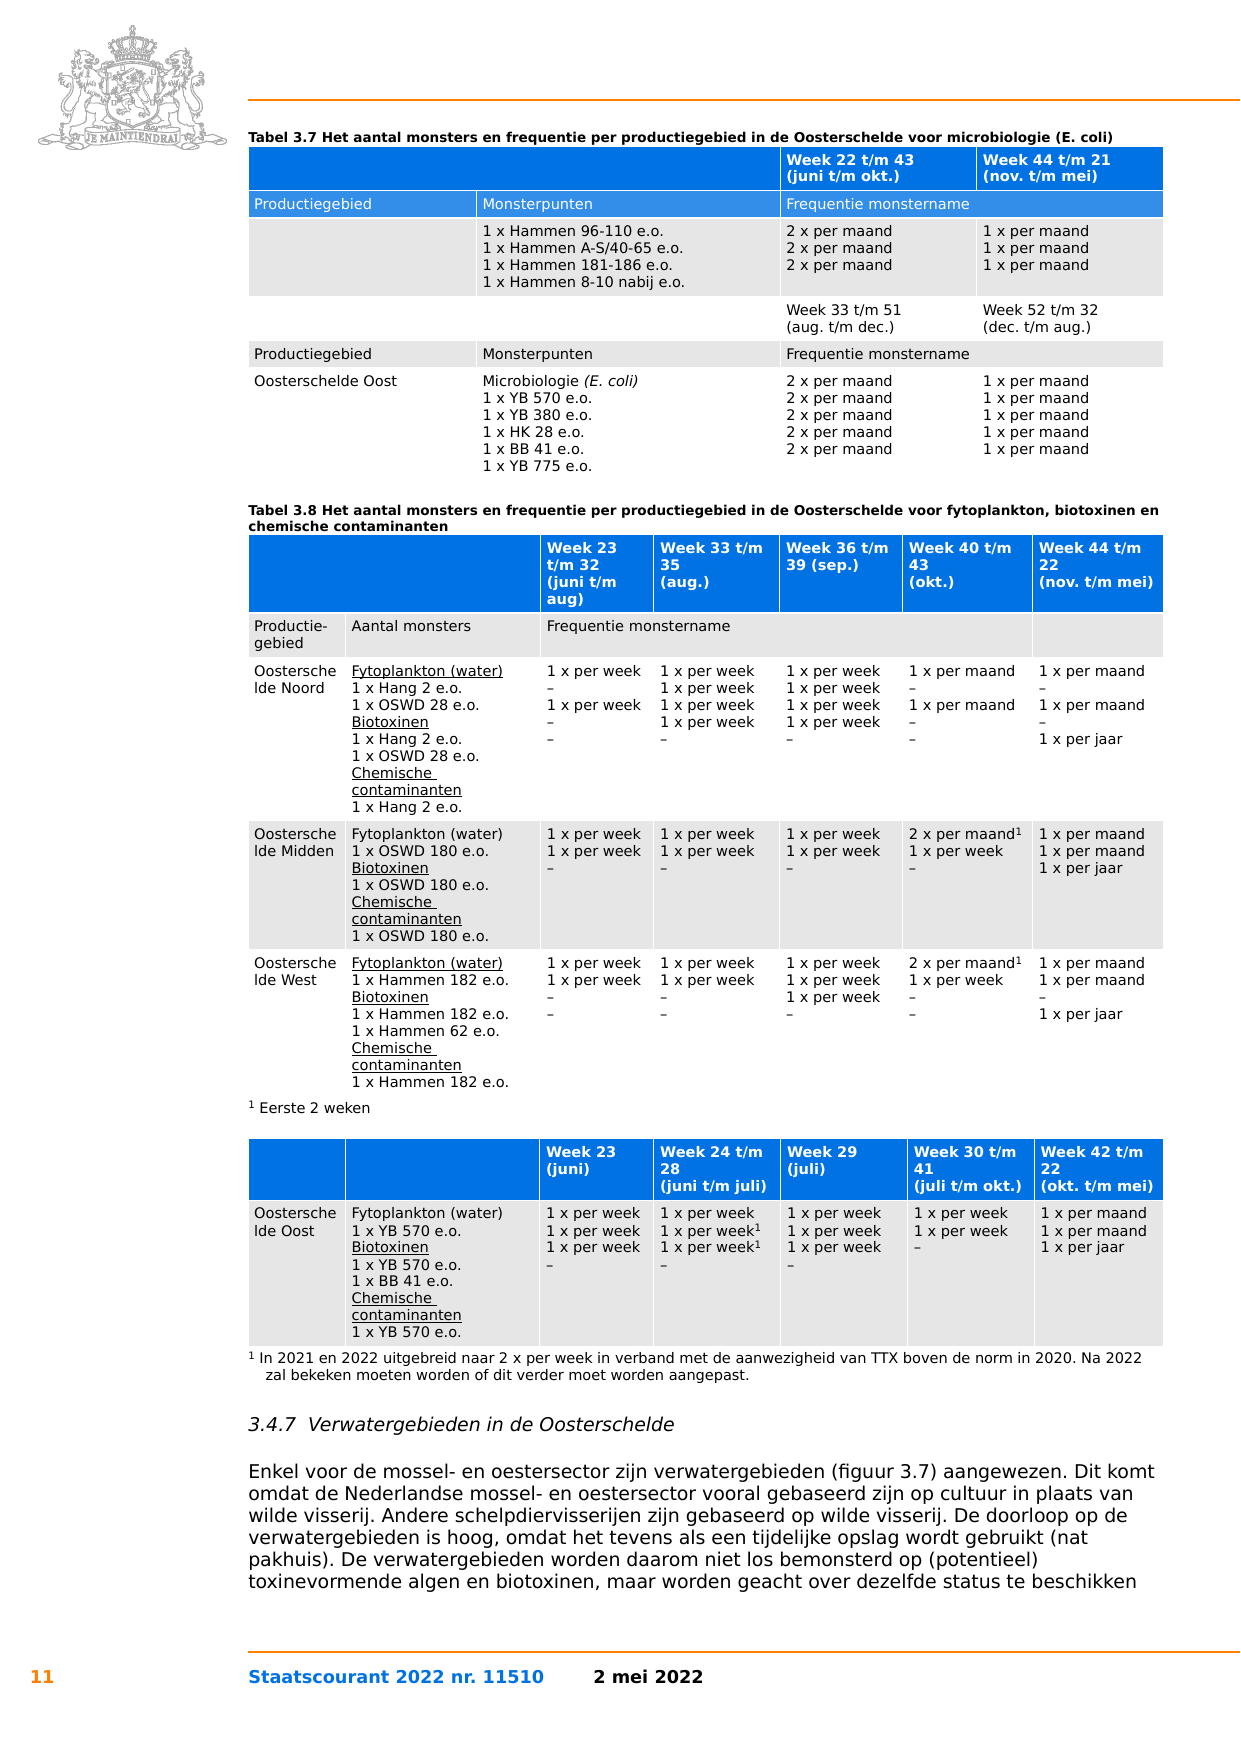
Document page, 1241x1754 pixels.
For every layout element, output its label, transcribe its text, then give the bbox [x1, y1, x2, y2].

table_cell 1 x per week 1 x per week – – [654, 950, 779, 1096]
table_header Tabel 3.7 Het aantal monsters en frequentie per productiegebied in de Oosterschelde voor microbiologie (E. coli) [248, 130, 1163, 146]
table_cell 1 In 2021 en 2022 uitgebreid naar 2 x per week in verband met de aanwezigheid van TTX boven de norm in 2020. Na 2022 zal bekeken moeten worden of dit verder moet worden aangepast. [248, 1347, 1163, 1384]
table_cell 2 x per maand 2 x per maand 2 x per maand [781, 219, 976, 296]
table_cell 1 x per week 1 x per week 1 x per week – [780, 950, 902, 1096]
table_cell Fytoplankton (water) 1 x OSWD 180 e.o. Biotoxinen 1 x OSWD 180 e.o. Chemische contaminanten 1 x OSWD 180 e.o. [346, 821, 540, 949]
table_cell Aantal monsters [346, 614, 540, 657]
table_cell 1 x per maand – 1 x per maand – – [903, 658, 1032, 820]
table_cell Monsterpunten [477, 341, 780, 367]
table_cell Oosterschelde Oost [249, 1201, 345, 1346]
table_cell 1 x per week 1 x per week 1 x per week 1 x per week – [654, 658, 779, 820]
table_cell 1 x Hammen 96-110 e.o. 1 x Hammen A-S/40-65 e.o. 1 x Hammen 181-186 e.o. 1 x Hammen 8-10 nabij e.o. [477, 219, 780, 296]
table_cell 1 x per maand – 1 x per maand – 1 x per jaar [1033, 658, 1163, 820]
table_header Week 24 t/m 28 (juni t/m juli) [654, 1139, 780, 1200]
table_cell 1 x per maand 1 x per maand 1 x per maand 1 x per maand 1 x per maand [977, 369, 1163, 480]
table_cell 1 x per maand 1 x per maand 1 x per jaar [1033, 821, 1163, 949]
table_cell Week 40 t/m 43 (okt.) [903, 535, 1032, 612]
table_cell Frequentie monstername [541, 614, 1032, 657]
table_header Tabel 3.8 Het aantal monsters en frequentie per productiegebied in de Oosterschelde voor fytoplankton, biotoxinen en chemische contaminanten [248, 503, 1163, 534]
table_header Week 30 t/m 41 (juli t/m okt.) [908, 1139, 1034, 1200]
table_cell Week 36 t/m 39 (sep.) [780, 535, 902, 612]
table_cell [249, 297, 780, 340]
table_cell Frequentie monstername [781, 341, 1163, 367]
table_cell Fytoplankton (water) 1 x Hang 2 e.o. 1 x OSWD 28 e.o. Biotoxinen 1 x Hang 2 e.o. 1 x OSWD 28 e.o. Chemische contaminanten 1 x Hang 2 e.o. [346, 658, 540, 820]
table_cell 1 x per week 1 x per week 1 x per week 1 x per week – [780, 658, 902, 820]
table_cell Week 44 t/m 21 (nov. t/m mei) [977, 147, 1163, 190]
table_header [346, 1139, 539, 1200]
table_cell 2 x per maand1 1 x per week – [903, 821, 1032, 949]
table_cell Oosterschelde Midden [249, 821, 345, 949]
table_cell Frequentie monstername [781, 191, 1163, 217]
table_cell Week 44 t/m 22 (nov. t/m mei) [1033, 535, 1163, 612]
table_cell Oosterschelde West [249, 950, 345, 1096]
table_cell 2 x per maand 2 x per maand 2 x per maand 2 x per maand 2 x per maand [781, 369, 976, 480]
table_cell 1 x per maand 1 x per maand – 1 x per jaar [1033, 950, 1163, 1096]
table_cell 1 x per week 1 x per week – [654, 821, 779, 949]
table_cell 1 x per week 1 x per week 1 x per week – [540, 1201, 653, 1346]
table_cell 1 x per week 1 x per week – – [541, 950, 653, 1096]
table_header [249, 1139, 345, 1200]
table_cell 1 x per week 1 x per week – [541, 821, 653, 949]
table_cell [1033, 614, 1163, 657]
table_cell Week 52 t/m 32 (dec. t/m aug.) [977, 297, 1163, 340]
table_cell Oosterschelde Oost [249, 369, 476, 480]
table_cell 1 x per week – 1 x per week – – [541, 658, 653, 820]
table_cell Productie-gebied [249, 614, 345, 657]
table_cell [249, 147, 780, 190]
table_header Week 29 (juli) [781, 1139, 907, 1200]
table_cell 1 x per maand 1 x per maand 1 x per maand [977, 219, 1163, 296]
table_cell 1 x per week 1 x per week1 1 x per week1 – [654, 1201, 780, 1346]
table_cell Productiegebied [249, 341, 476, 367]
table_cell Week 23 t/m 32 (juni t/m aug) [541, 535, 653, 612]
table_cell Productiegebied [249, 191, 476, 217]
table_cell Fytoplankton (water) 1 x YB 570 e.o. Biotoxinen 1 x YB 570 e.o. 1 x BB 41 e.o. Chemische contaminanten 1 x YB 570 e.o. [346, 1201, 539, 1346]
table_cell 1 x per week 1 x per week 1 x per week – [781, 1201, 907, 1346]
table_cell [249, 219, 476, 296]
table_cell 1 Eerste 2 weken [248, 1097, 1163, 1116]
table_cell Fytoplankton (water) 1 x Hammen 182 e.o. Biotoxinen 1 x Hammen 182 e.o. 1 x Hammen 62 e.o. Chemische contaminanten 1 x Hammen 182 e.o. [346, 950, 540, 1096]
table_cell Microbiologie (E. coli) 1 x YB 570 e.o. 1 x YB 380 e.o. 1 x HK 28 e.o. 1 x BB 41 e.o. 1 x YB 775 e.o. [477, 369, 780, 480]
table_cell Monsterpunten [477, 191, 780, 217]
table_cell 1 x per maand 1 x per maand 1 x per jaar [1035, 1201, 1163, 1346]
table_cell 2 x per maand1 1 x per week – – [903, 950, 1032, 1096]
table_header Week 42 t/m 22 (okt. t/m mei) [1035, 1139, 1163, 1200]
table_cell [249, 535, 540, 612]
table_cell Week 33 t/m 35 (aug.) [654, 535, 779, 612]
subtitle 3.4.7 Verwatergebieden in de Oosterschelde [248, 1414, 1163, 1436]
table_cell 1 x per week 1 x per week – [908, 1201, 1034, 1346]
table_cell Week 22 t/m 43 (juni t/m okt.) [781, 147, 976, 190]
table_cell 1 x per week 1 x per week – [780, 821, 902, 949]
table_header Week 23 (juni) [540, 1139, 653, 1200]
table_cell Oosterschelde Noord [249, 658, 345, 820]
table_cell Week 33 t/m 51 (aug. t/m dec.) [781, 297, 976, 340]
text Enkel voor de mossel- en oestersector zijn verwatergebieden (figuur 3.7) aangewezen. Dit komt omdat de Nederlandse mossel- en oestersector vooral gebaseerd zijn op cultuur in plaats van wilde visserij. Andere schelpdiervisserijen zijn gebaseerd op wilde visserij. De doorloop op de verwatergebieden is hoog, omdat het tevens als een tijdelijke opslag wordt gebruikt (nat pakhuis). De verwatergebieden worden daarom niet los bemonsterd op (potentieel) toxinevormende algen en biotoxinen, maar worden geacht over dezelfde status te beschikken [248, 1461, 1163, 1592]
picture [38, 25, 227, 150]
